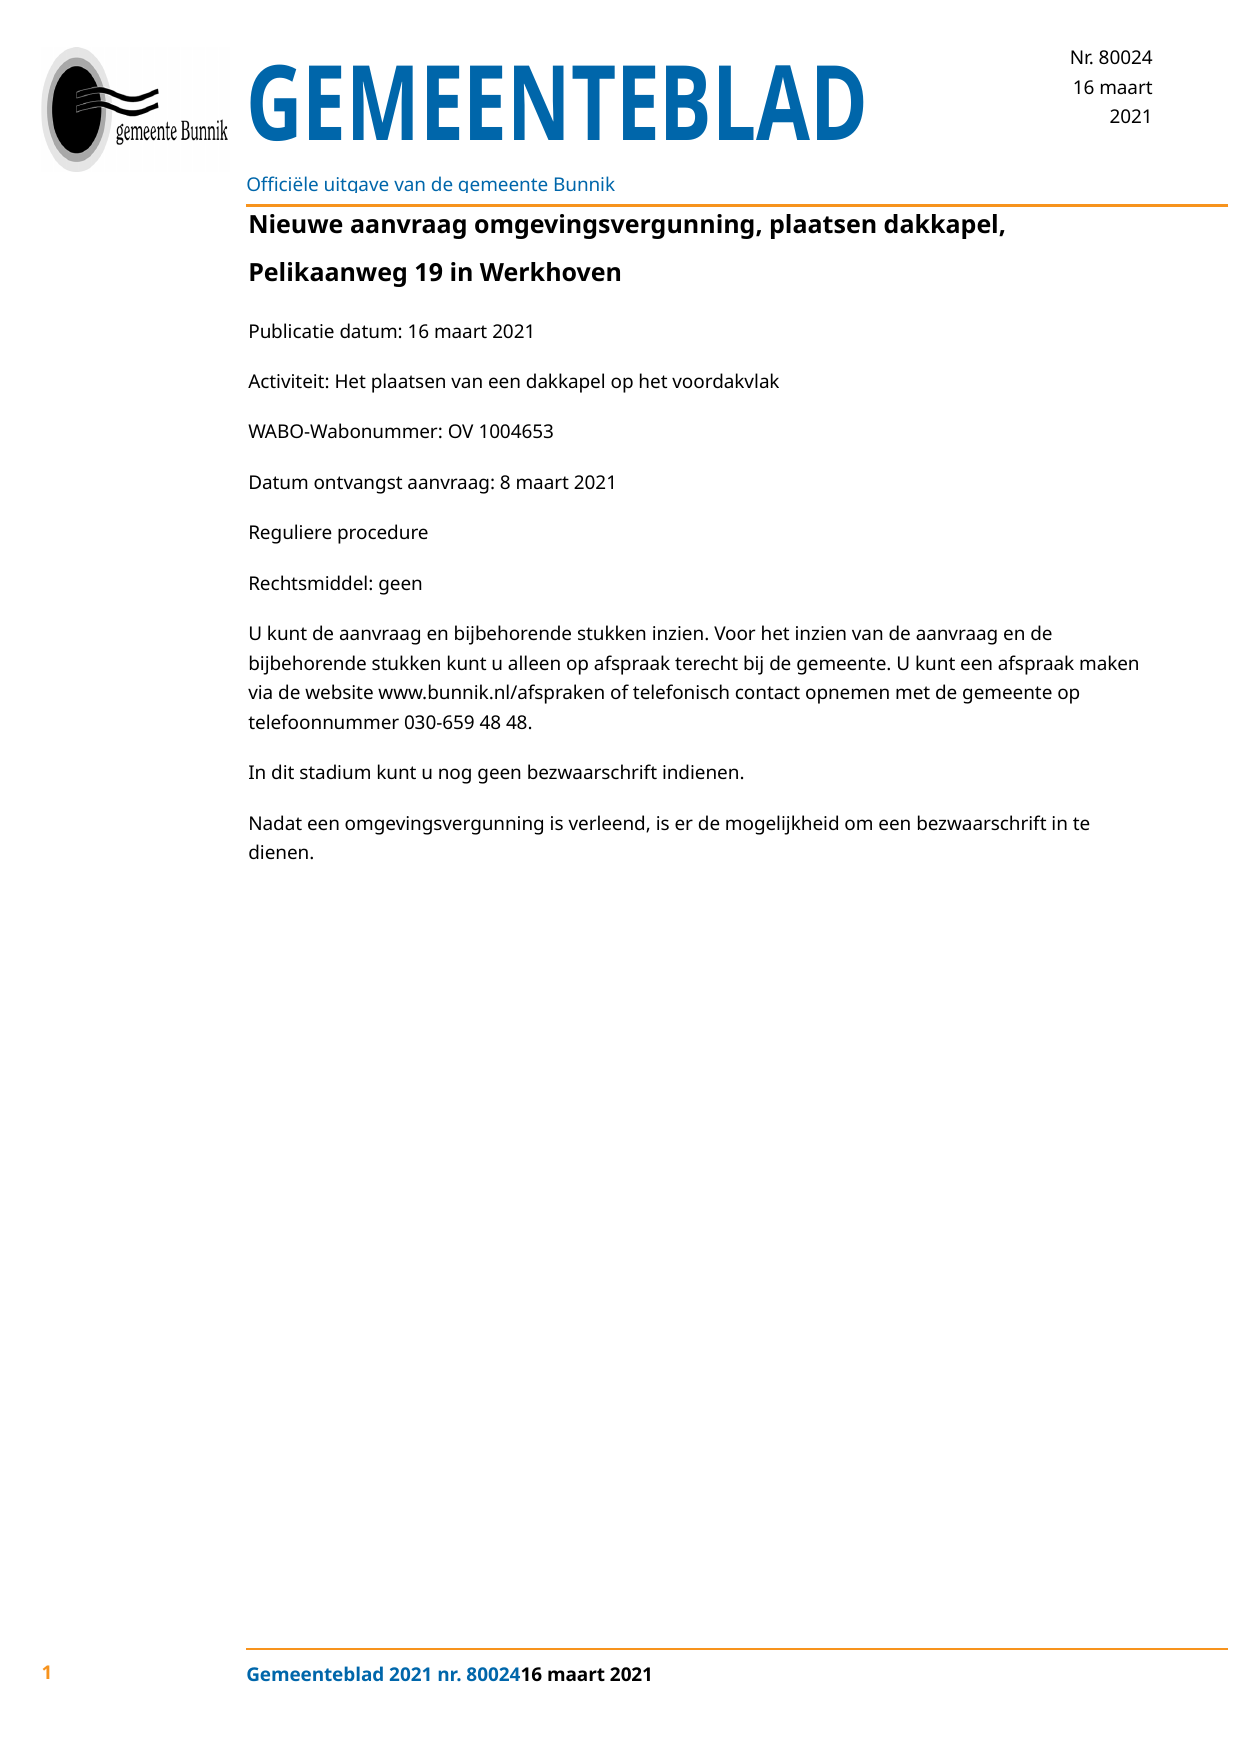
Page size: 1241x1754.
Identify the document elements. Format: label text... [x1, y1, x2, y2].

text Rechtsmiddel: geen [248, 570, 1152, 596]
text Publicatie datum: 16 maart 2021 [248, 318, 1152, 344]
text Datum ontvangst aanvraag: 8 maart 2021 [248, 469, 1152, 495]
text Nieuwe aanvraag omgevingsvergunning, plaatsen dakkapel, Pelikaanweg 19 in Werkhoven [248, 207, 1152, 288]
text In dit stadium kunt u nog geen bezwaarschrift indienen. [248, 759, 1152, 785]
picture [41, 47, 231, 172]
text Reguliere procedure [248, 519, 1152, 545]
text WABO-Wabonummer: OV 1004653 [248, 419, 1152, 444]
text U kunt de aanvraag en bijbehorende stukken inzien. Voor het inzien van de aanvraag en de bijbehorende stukken kunt u alleen op afspraak terecht bij de gemeente. U kunt een afspraak maken via de website www.bunnik.nl/afspraken of telefonisch contact opnemen met de gemeente op telefoonnummer 030-659 48 48. [248, 620, 1152, 735]
text Nadat een omgevingsvergunning is verleend, is er de mogelijkheid om een bezwaarschrift in te dienen. [248, 810, 1152, 865]
text Activiteit: Het plaatsen van een dakkapel op het voordakvlak [248, 368, 1152, 394]
